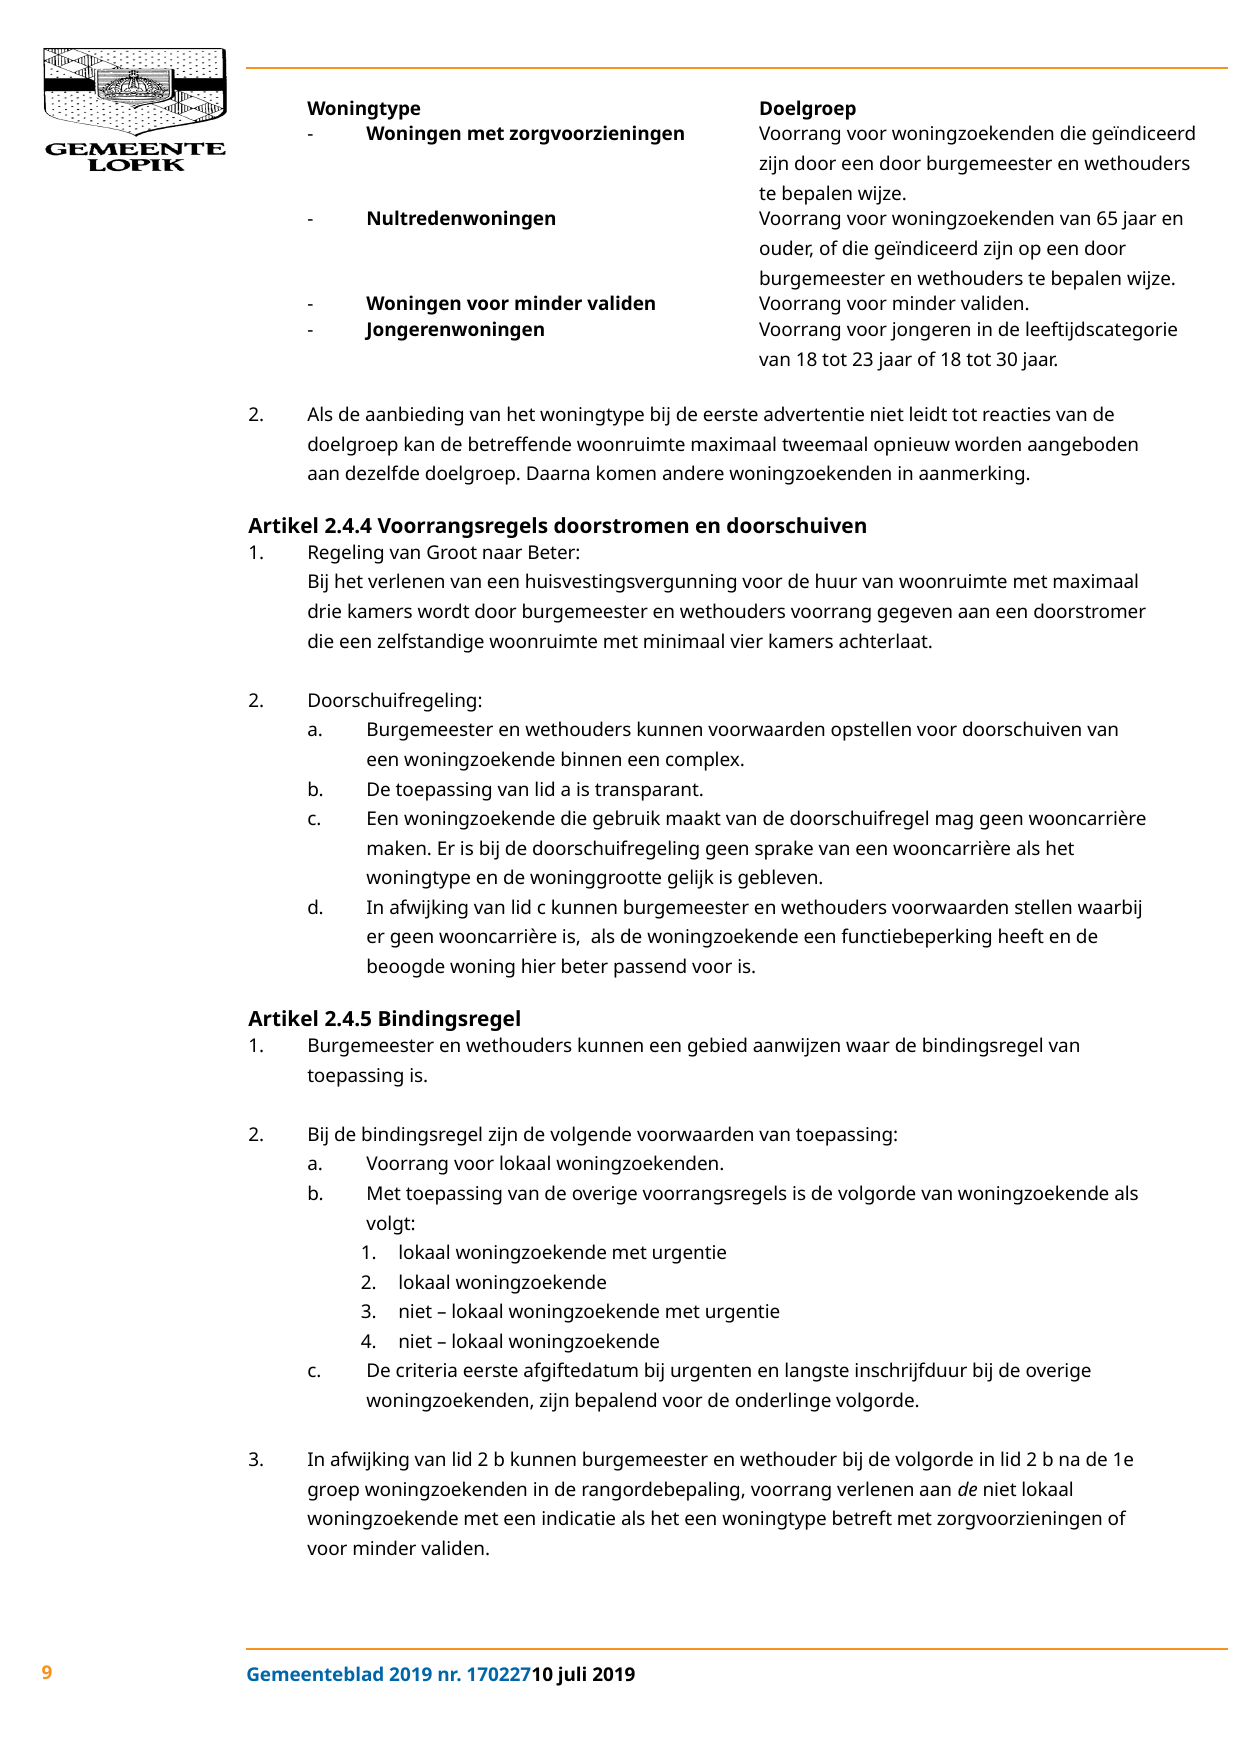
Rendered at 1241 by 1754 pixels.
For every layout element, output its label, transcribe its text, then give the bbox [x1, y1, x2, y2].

list Een woningzoekende die gebruik maakt van de doorschuifregel mag geen wooncarrière maken. Er is bij de doorschuifregeling geen sprake van een wooncarrière als het woningtype en de woninggrootte gelijk is gebleven. [307, 805, 1152, 890]
list Als de aanbieding van het woningtype bij de eerste advertentie niet leidt tot reacties van de doelgroep kan de betreffende woonruimte maximaal tweemaal opnieuw worden aangeboden aan dezelfde doelgroep. Daarna komen andere woningzoekenden in aanmerking. [248, 401, 1152, 486]
table_cell Voorrang voor woningzoekenden die geïndiceerd zijn door een door burgemeester en wethouders te bepalen wijze. [759, 121, 1211, 206]
list Regeling van Groot naar Beter: [248, 539, 1152, 565]
list lokaal woningzoekende [361, 1269, 1152, 1294]
list niet – lokaal woningzoekende met urgentie [361, 1298, 1152, 1324]
list De toepassing van lid a is transparant. [307, 776, 1152, 802]
list Met toepassing van de overige voorrangsregels is de volgorde van woningzoekende als volgt: [307, 1180, 1152, 1235]
list Doorschuifregeling: [248, 687, 1152, 713]
text Artikel 2.4.5 Bindingsregel [248, 1004, 1152, 1032]
list De criteria eerste afgiftedatum bij urgenten en langste inschrijfduur bij de overige woningzoekenden, zijn bepalend voor de onderlinge volgorde. [307, 1358, 1152, 1413]
list Burgemeester en wethouders kunnen voorwaarden opstellen voor doorschuiven van een woningzoekende binnen een complex. [307, 717, 1152, 772]
list lokaal woningzoekende met urgentie [361, 1239, 1152, 1265]
table_cell Voorrang voor woningzoekenden van 65 jaar en ouder, of die geïndiceerd zijn op een door burgemeester en wethouders te bepalen wijze. [759, 206, 1211, 290]
list Bij het verlenen van een huisvestingsvergunning voor de huur van woonruimte met maximaal drie kamers wordt door burgemeester en wethouders voorrang gegeven aan een doorstromer die een zelfstandige woonruimte met minimaal vier kamers achterlaat. [248, 569, 1152, 654]
table_cell Woningen met zorgvoorzieningen [307, 121, 759, 206]
table_cell Nultredenwoningen [307, 206, 759, 290]
table_cell Woningen voor minder validen [307, 290, 759, 316]
list Bij de bindingsregel zijn de volgende voorwaarden van toepassing: [248, 1121, 1152, 1147]
list Voorrang voor lokaal woningzoekenden. [307, 1151, 1152, 1176]
table_cell Jongerenwoningen [307, 316, 759, 371]
table_header Woningtype [307, 95, 759, 121]
list Burgemeester en wethouders kunnen een gebied aanwijzen waar de bindingsregel van toepassing is. [248, 1032, 1152, 1087]
list In afwijking van lid c kunnen burgemeester en wethouders voorwaarden stellen waarbij er geen wooncarrière is, als de woningzoekende een functiebeperking heeft en de beoogde woning hier beter passend voor is. [307, 894, 1152, 979]
picture [41, 47, 231, 172]
table_cell Voorrang voor jongeren in de leeftijdscategorie van 18 tot 23 jaar of 18 tot 30 jaar. [759, 316, 1211, 371]
text Artikel 2.4.4 Voorrangsregels doorstromen en doorschuiven [248, 511, 1152, 539]
table_header Doelgroep [759, 95, 1211, 121]
list In afwijking van lid 2 b kunnen burgemeester en wethouder bij de volgorde in lid 2 b na de 1e groep woningzoekenden in de rangordebepaling, voorrang verlenen aan de niet lokaal woningzoekende met een indicatie als het een woningtype betreft met zorgvoorzieningen of voor minder validen. [248, 1446, 1152, 1561]
table_cell Voorrang voor minder validen. [759, 290, 1211, 316]
list niet – lokaal woningzoekende [361, 1328, 1152, 1354]
